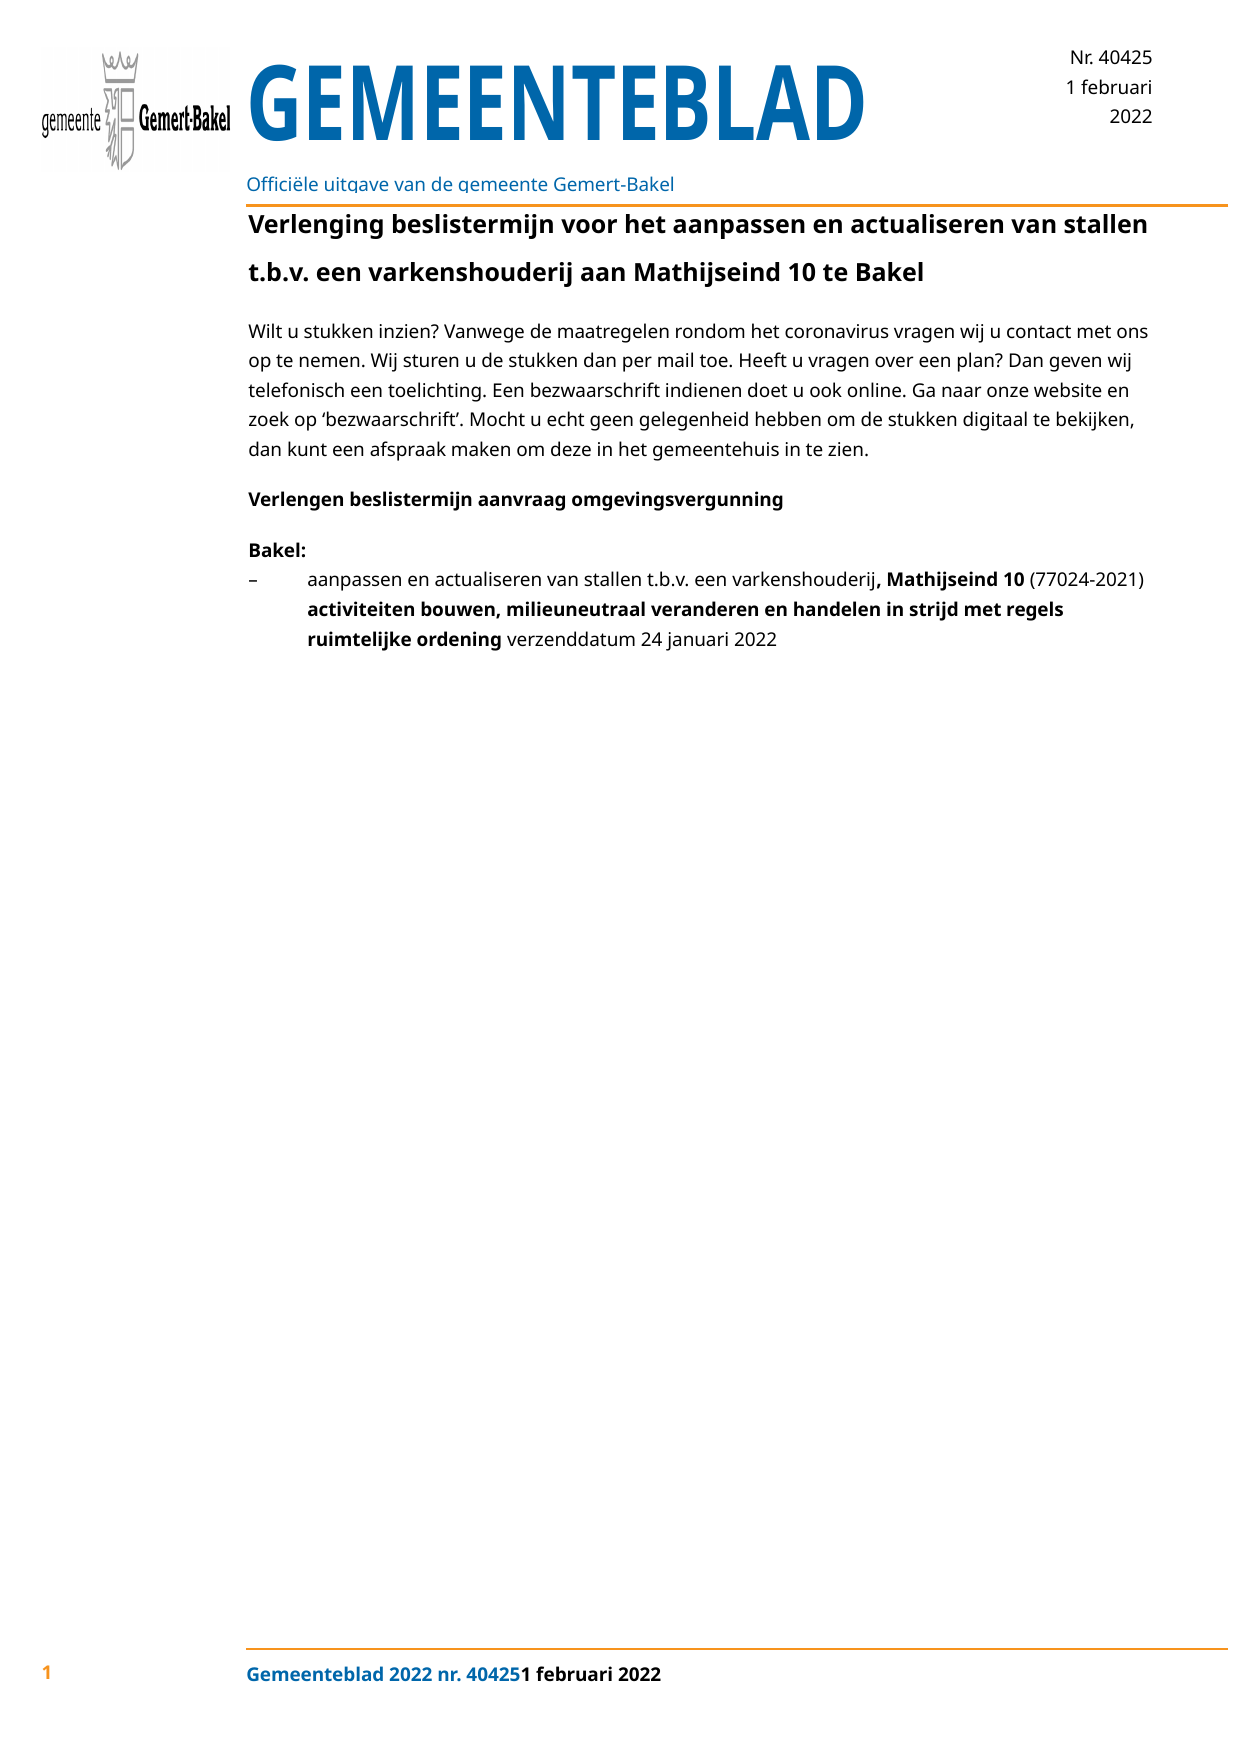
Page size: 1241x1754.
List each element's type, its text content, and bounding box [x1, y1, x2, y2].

text Verlenging beslistermijn voor het aanpassen en actualiseren van stallen t.b.v. een varkenshouderij aan Mathijseind 10 te Bakel [248, 207, 1152, 288]
text Bakel: [248, 537, 1152, 563]
list aanpassen en actualiseren van stallen t.b.v. een varkenshouderij, Mathijseind 10 (77024-2021) activiteiten bouwen, milieuneutraal veranderen en handelen in strijd met regels ruimtelijke ordening verzenddatum 24 januari 2022 [248, 567, 1152, 652]
text Verlengen beslistermijn aanvraag omgevingsvergunning [248, 487, 1152, 512]
picture [41, 47, 231, 172]
text Wilt u stukken inzien? Vanwege de maatregelen rondom het coronavirus vragen wij u contact met ons op te nemen. Wij sturen u de stukken dan per mail toe. Heeft u vragen over een plan? Dan geven wij telefonisch een toelichting. Een bezwaarschrift indienen doet u ook online. Ga naar onze website en zoek op ‘bezwaarschrift’. Mocht u echt geen gelegenheid hebben om de stukken digitaal te bekijken, dan kunt een afspraak maken om deze in het gemeentehuis in te zien. [248, 318, 1152, 462]
